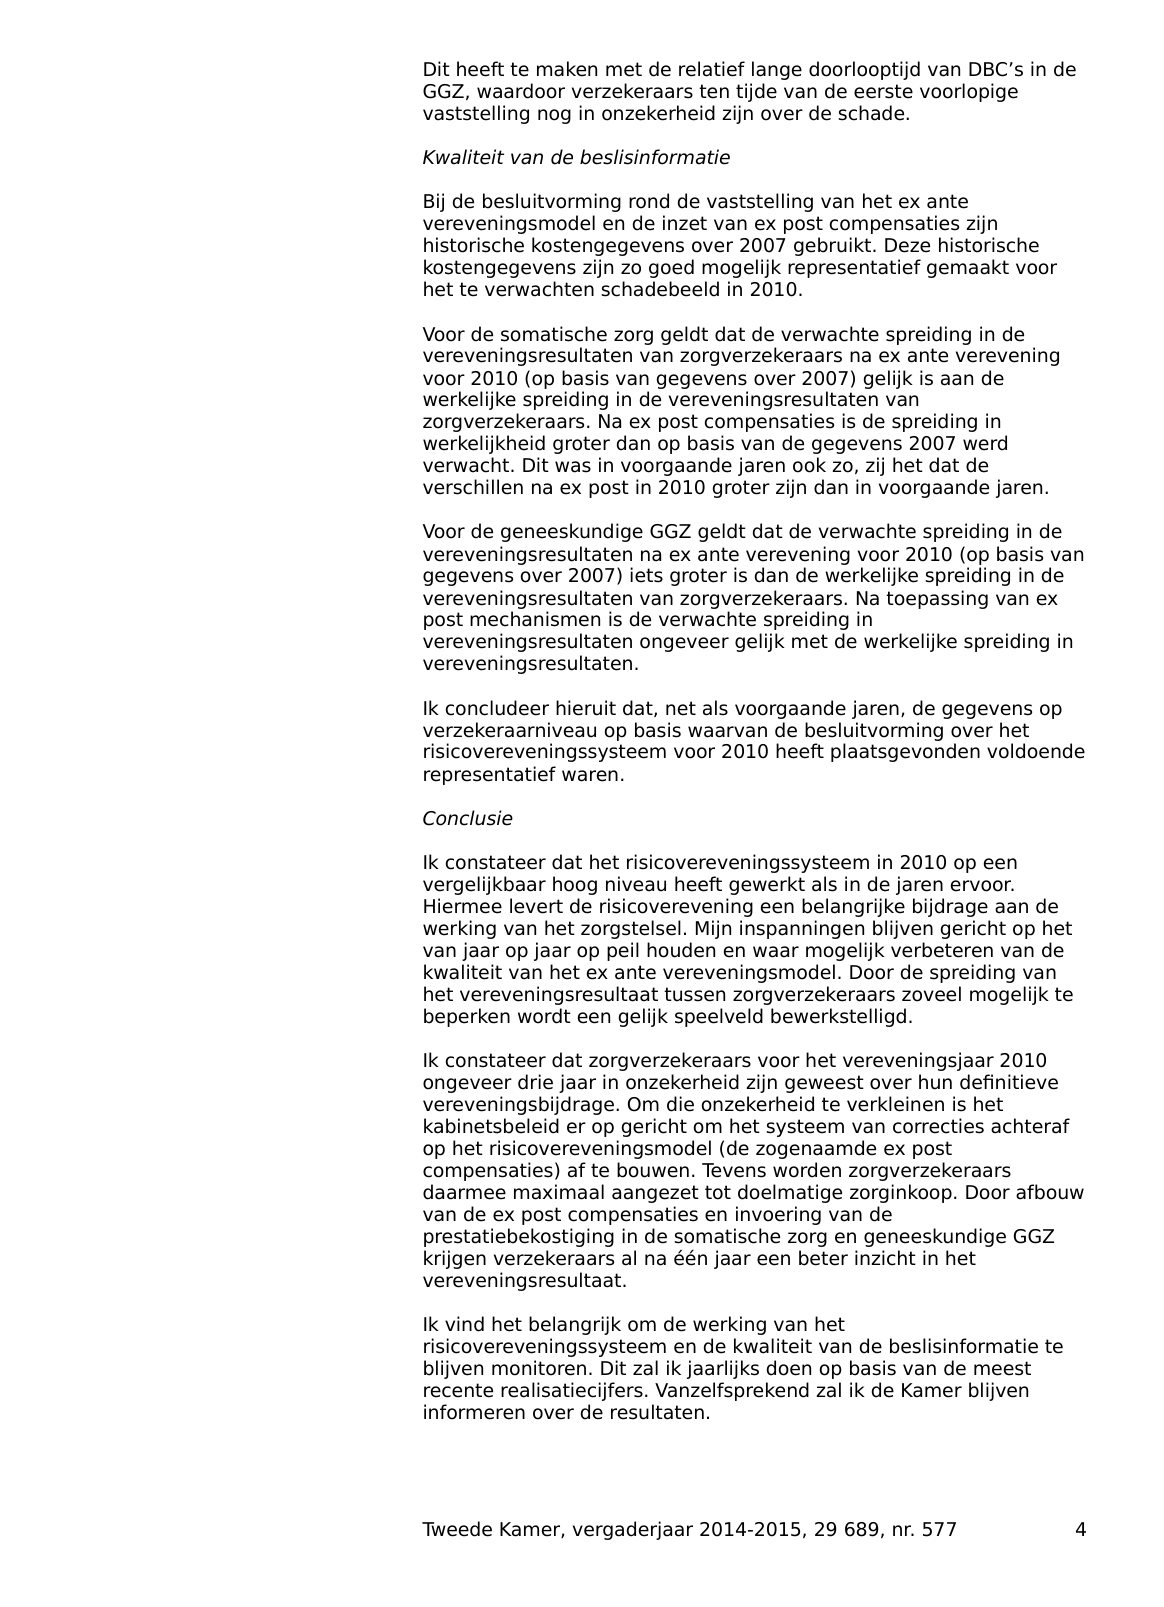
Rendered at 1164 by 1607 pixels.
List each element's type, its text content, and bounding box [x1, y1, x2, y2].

text Ik vind het belangrijk om de werking van het risicovereveningssysteem en de kwaliteit van de beslisinformatie te blijven monitoren. Dit zal ik jaarlijks doen op basis van de meest recente realisatiecijfers. Vanzelfsprekend zal ik de Kamer blijven informeren over de resultaten. [422, 1314, 1087, 1424]
text Voor de geneeskundige GGZ geldt dat de verwachte spreiding in de vereveningsresultaten na ex ante verevening voor 2010 (op basis van gegevens over 2007) iets groter is dan de werkelijke spreiding in de vereveningsresultaten van zorgverzekeraars. Na toepassing van ex post mechanismen is de verwachte spreiding in vereveningsresultaten ongeveer gelijk met de werkelijke spreiding in vereveningsresultaten. [422, 521, 1087, 675]
text Voor de somatische zorg geldt dat de verwachte spreiding in de vereveningsresultaten van zorgverzekeraars na ex ante verevening voor 2010 (op basis van gegevens over 2007) gelijk is aan de werkelijke spreiding in de vereveningsresultaten van zorgverzekeraars. Na ex post compensaties is de spreiding in werkelijkheid groter dan op basis van de gegevens 2007 werd verwacht. Dit was in voorgaande jaren ook zo, zij het dat de verschillen na ex post in 2010 groter zijn dan in voorgaande jaren. [422, 323, 1087, 499]
text Ik concludeer hieruit dat, net als voorgaande jaren, de gegevens op verzekeraarniveau op basis waarvan de besluitvorming over het risicovereveningssysteem voor 2010 heeft plaatsgevonden voldoende representatief waren. [422, 697, 1087, 785]
text Bij de besluitvorming rond de vaststelling van het ex ante vereveningsmodel en de inzet van ex post compensaties zijn historische kostengegevens over 2007 gebruikt. Deze historische kostengegevens zijn zo goed mogelijk representatief gemaakt voor het te verwachten schadebeeld in 2010. [422, 191, 1087, 301]
text Ik constateer dat zorgverzekeraars voor het vereveningsjaar 2010 ongeveer drie jaar in onzekerheid zijn geweest over hun definitieve vereveningsbijdrage. Om die onzekerheid te verkleinen is het kabinetsbeleid er op gericht om het systeem van correcties achteraf op het risicovereveningsmodel (de zogenaamde ex post compensaties) af te bouwen. Tevens worden zorgverzekeraars daarmee maximaal aangezet tot doelmatige zorginkoop. Door afbouw van de ex post compensaties en invoering van de prestatiebekostiging in de somatische zorg en geneeskundige GGZ krijgen verzekeraars al na één jaar een beter inzicht in het vereveningsresultaat. [422, 1050, 1087, 1292]
text Ik constateer dat het risicovereveningssysteem in 2010 op een vergelijkbaar hoog niveau heeft gewerkt als in de jaren ervoor. Hiermee levert de risicoverevening een belangrijke bijdrage aan de werking van het zorgstelsel. Mijn inspanningen blijven gericht op het van jaar op jaar op peil houden en waar mogelijk verbeteren van de kwaliteit van het ex ante vereveningsmodel. Door de spreiding van het vereveningsresultaat tussen zorgverzekeraars zoveel mogelijk te beperken wordt een gelijk speelveld bewerkstelligd. [422, 852, 1087, 1028]
subtitle Kwaliteit van de beslisinformatie [422, 147, 1087, 169]
subtitle Conclusie [422, 808, 1087, 829]
text Dit heeft te maken met de relatief lange doorlooptijd van DBC’s in de GGZ, waardoor verzekeraars ten tijde van de eerste voorlopige vaststelling nog in onzekerheid zijn over de schade. [422, 59, 1087, 125]
